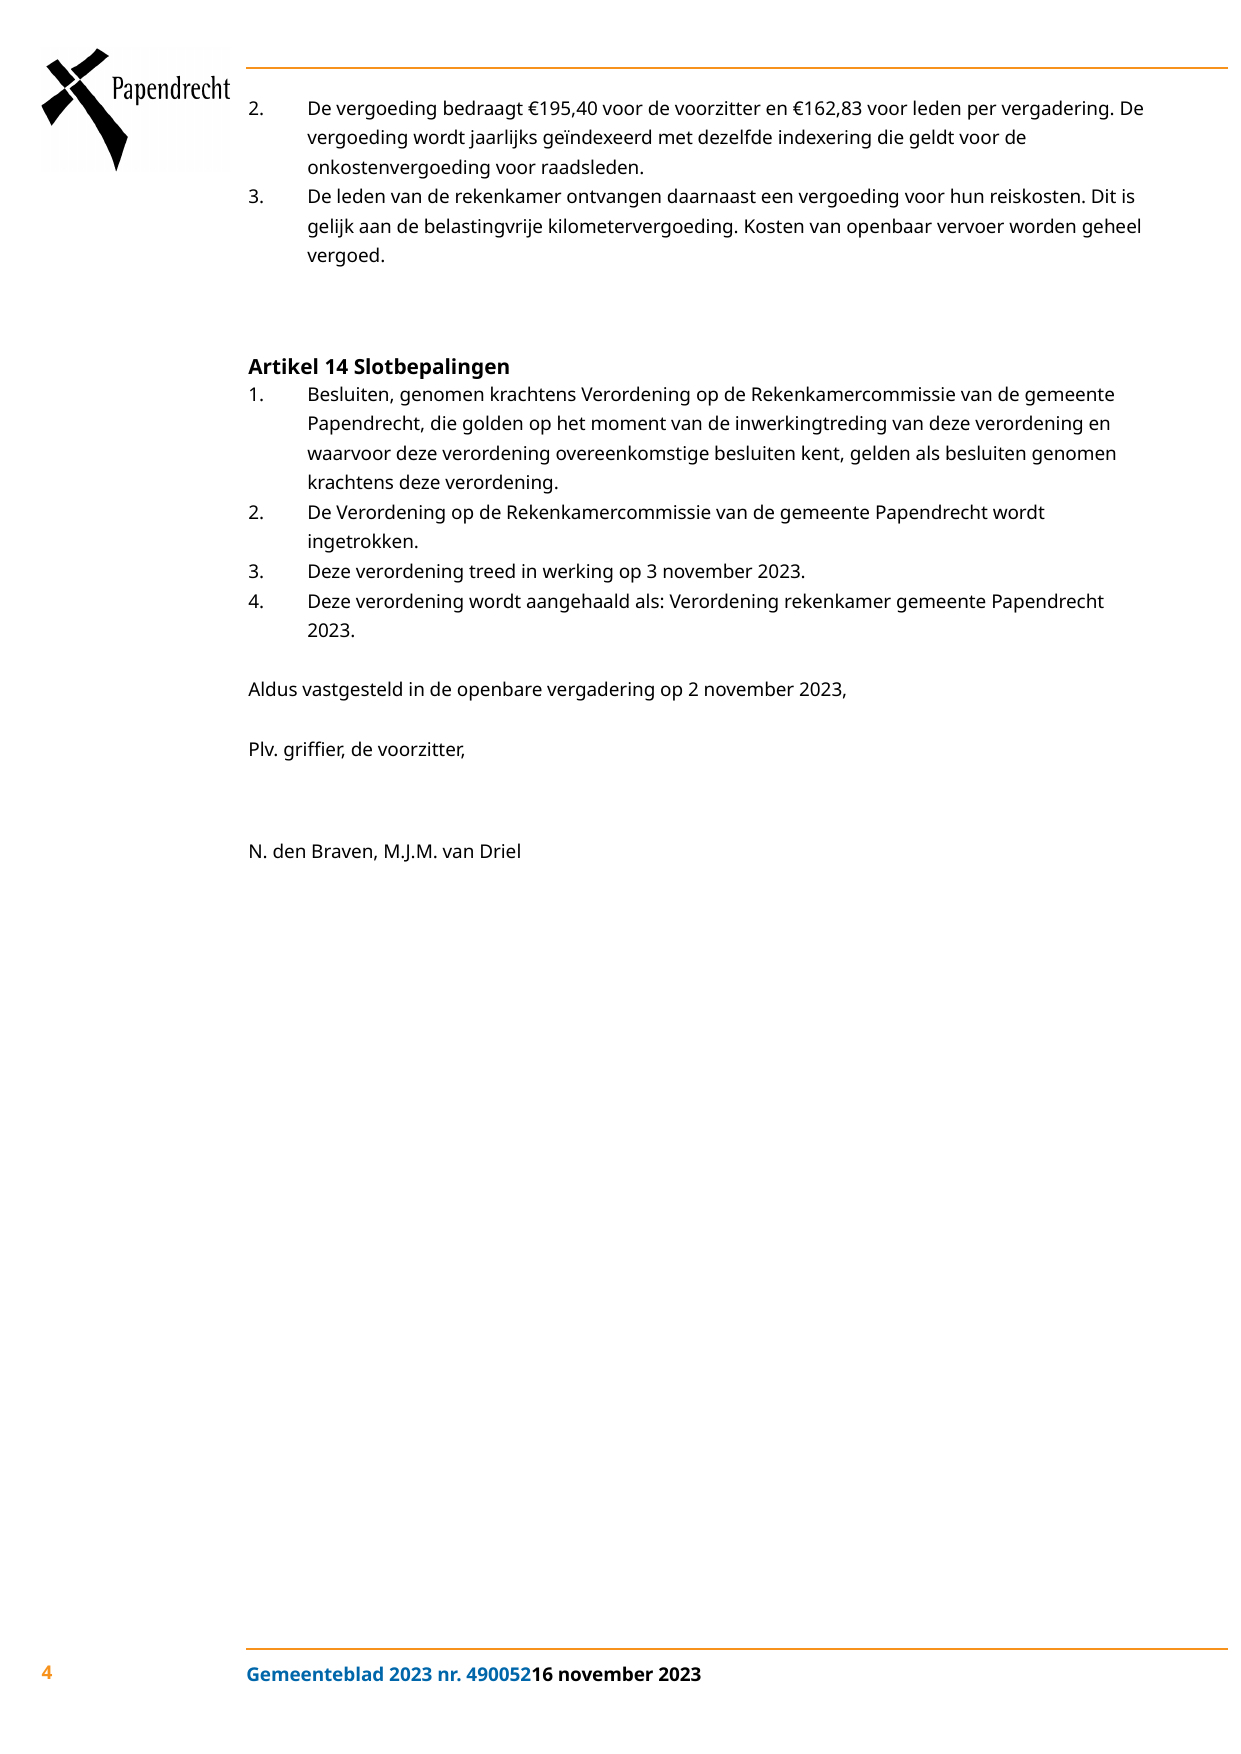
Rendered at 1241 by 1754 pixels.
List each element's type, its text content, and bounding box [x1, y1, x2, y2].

list Deze verordening wordt aangehaald als: Verordening rekenkamer gemeente Papendrecht 2023. [248, 588, 1152, 643]
text Artikel 14 Slotbepalingen [248, 352, 1152, 381]
list Besluiten, genomen krachtens Verordening op de Rekenkamercommissie van de gemeente Papendrecht, die golden op het moment van de inwerkingtreding van deze verordening en waarvoor deze verordening overeenkomstige besluiten kent, gelden als besluiten genomen krachtens deze verordening. [248, 381, 1152, 495]
picture [41, 47, 231, 172]
text Aldus vastgesteld in de openbare vergadering op 2 november 2023, [248, 677, 1152, 702]
list Deze verordening treed in werking op 3 november 2023. [248, 558, 1152, 584]
text Plv. griffier, de voorzitter, [248, 736, 1152, 761]
text N. den Braven, M.J.M. van Driel [248, 839, 1152, 864]
list De vergoeding bedraagt €195,40 voor de voorzitter en €162,83 voor leden per vergadering. De vergoeding wordt jaarlijks geïndexeerd met dezelfde indexering die geldt voor de onkostenvergoeding voor raadsleden. [248, 95, 1152, 180]
list De Verordening op de Rekenkamercommissie van de gemeente Papendrecht wordt ingetrokken. [248, 499, 1152, 554]
list De leden van de rekenkamer ontvangen daarnaast een vergoeding voor hun reiskosten. Dit is gelijk aan de belastingvrije kilometervergoeding. Kosten van openbaar vervoer worden geheel vergoed. [248, 183, 1152, 268]
